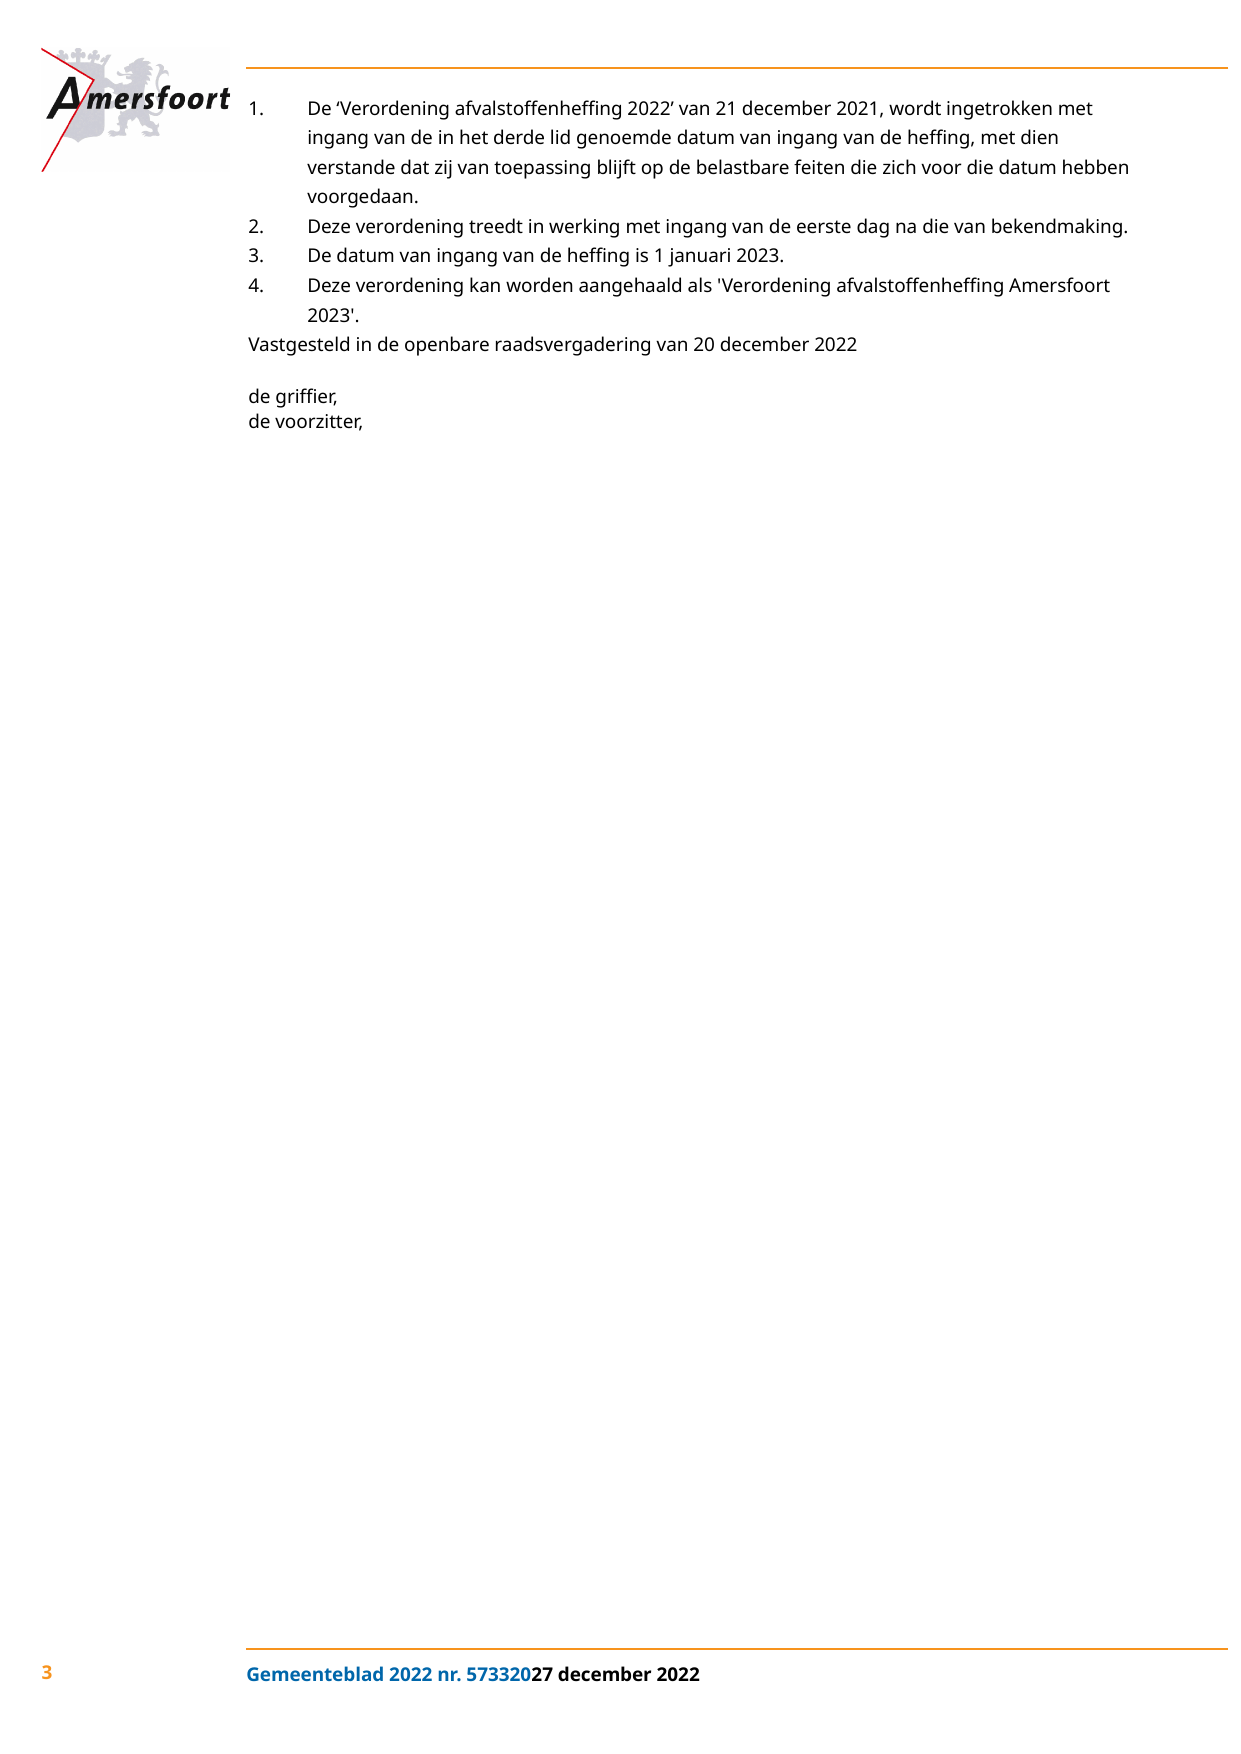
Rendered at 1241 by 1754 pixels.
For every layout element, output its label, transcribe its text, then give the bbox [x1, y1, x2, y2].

list Deze verordening kan worden aangehaald als 'Verordening afvalstoffenheffing Amersfoort 2023'. [248, 272, 1152, 328]
list De ‘Verordening afvalstoffenheffing 2022’ van 21 december 2021, wordt ingetrokken met ingang van de in het derde lid genoemde datum van ingang van de heffing, met dien verstande dat zij van toepassing blijft op de belastbare feiten die zich voor die datum hebben voorgedaan. [248, 95, 1152, 209]
list De datum van ingang van de heffing is 1 januari 2023. [248, 243, 1152, 268]
text de griffier, [248, 383, 1152, 409]
text Vastgesteld in de openbare raadsvergadering van 20 december 2022 [248, 331, 1152, 357]
list Deze verordening treedt in werking met ingang van de eerste dag na die van bekendmaking. [248, 213, 1152, 239]
text de voorzitter, [248, 409, 1152, 434]
picture [41, 47, 231, 172]
